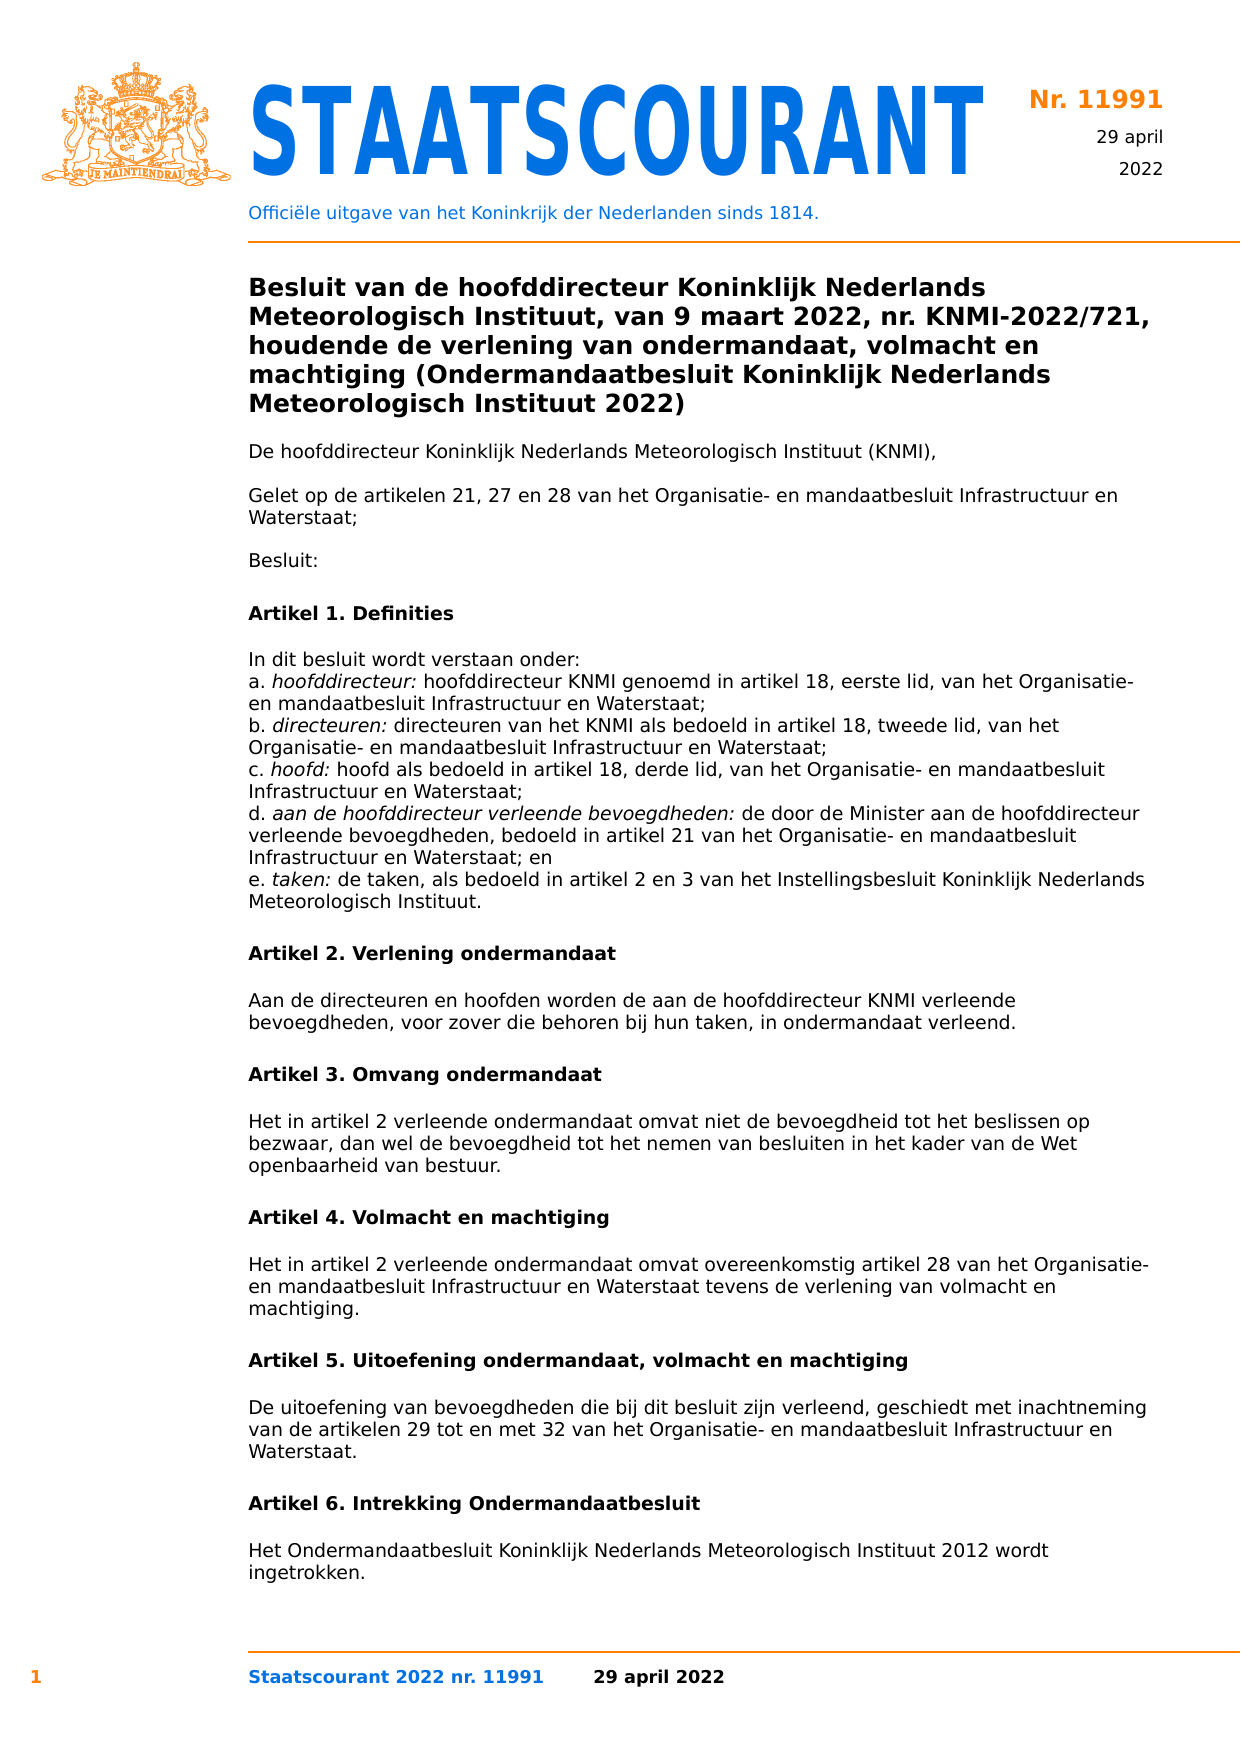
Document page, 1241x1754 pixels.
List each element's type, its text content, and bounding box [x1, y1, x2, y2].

text a. hoofddirecteur: hoofddirecteur KNMI genoemd in artikel 18, eerste lid, van het Organisatie- en mandaatbesluit Infrastructuur en Waterstaat; [248, 671, 1163, 715]
text Aan de directeuren en hoofden worden de aan de hoofddirecteur KNMI verleende bevoegdheden, voor zover die behoren bij hun taken, in ondermandaat verleend. [248, 990, 1163, 1034]
subtitle Besluit van de hoofddirecteur Koninklijk Nederlands Meteorologisch Instituut, van 9 maart 2022, nr. KNMI-2022/721, houdende de verlening van ondermandaat, volmacht en machtiging (Ondermandaatbesluit Koninklijk Nederlands Meteorologisch Instituut 2022) [248, 273, 1163, 419]
table_header STAATSCOURANT [248, 62, 998, 203]
table_header Nr. 11991 [998, 62, 1240, 121]
text c. hoofd: hoofd als bedoeld in artikel 18, derde lid, van het Organisatie- en mandaatbesluit Infrastructuur en Waterstaat; [248, 759, 1163, 803]
subtitle Artikel 1. Definities [248, 602, 1163, 624]
text Het in artikel 2 verleende ondermandaat omvat niet de bevoegdheid tot het beslissen op bezwaar, dan wel de bevoegdheid tot het nemen van besluiten in het kader van de Wet openbaarheid van bestuur. [248, 1111, 1163, 1177]
subtitle Artikel 5. Uitoefening ondermandaat, volmacht en machtiging [248, 1350, 1163, 1372]
text Besluit: [248, 550, 1163, 572]
table_cell 2022 [998, 153, 1240, 203]
text In dit besluit wordt verstaan onder: [248, 649, 1163, 671]
text Het Ondermandaatbesluit Koninklijk Nederlands Meteorologisch Instituut 2012 wordt ingetrokken. [248, 1540, 1163, 1584]
text Het in artikel 2 verleende ondermandaat omvat overeenkomstig artikel 28 van het Organisatie- en mandaatbesluit Infrastructuur en Waterstaat tevens de verlening van volmacht en machtiging. [248, 1254, 1163, 1320]
subtitle Artikel 6. Intrekking Ondermandaatbesluit [248, 1493, 1163, 1515]
table_header [25, 62, 248, 241]
table_cell Officiële uitgave van het Koninkrijk der Nederlanden sinds 1814. [248, 203, 1240, 241]
subtitle Artikel 2. Verlening ondermandaat [248, 943, 1163, 965]
text De uitoefening van bevoegdheden die bij dit besluit zijn verleend, geschiedt met inachtneming van de artikelen 29 tot en met 32 van het Organisatie- en mandaatbesluit Infrastructuur en Waterstaat. [248, 1397, 1163, 1463]
picture [41, 62, 231, 186]
text Gelet op de artikelen 21, 27 en 28 van het Organisatie- en mandaatbesluit Infrastructuur en Waterstaat; [248, 484, 1163, 528]
text b. directeuren: directeuren van het KNMI als bedoeld in artikel 18, tweede lid, van het Organisatie- en mandaatbesluit Infrastructuur en Waterstaat; [248, 715, 1163, 759]
subtitle Artikel 4. Volmacht en machtiging [248, 1207, 1163, 1229]
text d. aan de hoofddirecteur verleende bevoegdheden: de door de Minister aan de hoofddirecteur verleende bevoegdheden, bedoeld in artikel 21 van het Organisatie- en mandaatbesluit Infrastructuur en Waterstaat; en [248, 803, 1163, 869]
subtitle Artikel 3. Omvang ondermandaat [248, 1064, 1163, 1086]
table_cell 29 april [998, 121, 1240, 153]
text e. taken: de taken, als bedoeld in artikel 2 en 3 van het Instellingsbesluit Koninklijk Nederlands Meteorologisch Instituut. [248, 869, 1163, 913]
text De hoofddirecteur Koninklijk Nederlands Meteorologisch Instituut (KNMI), [248, 441, 1163, 463]
